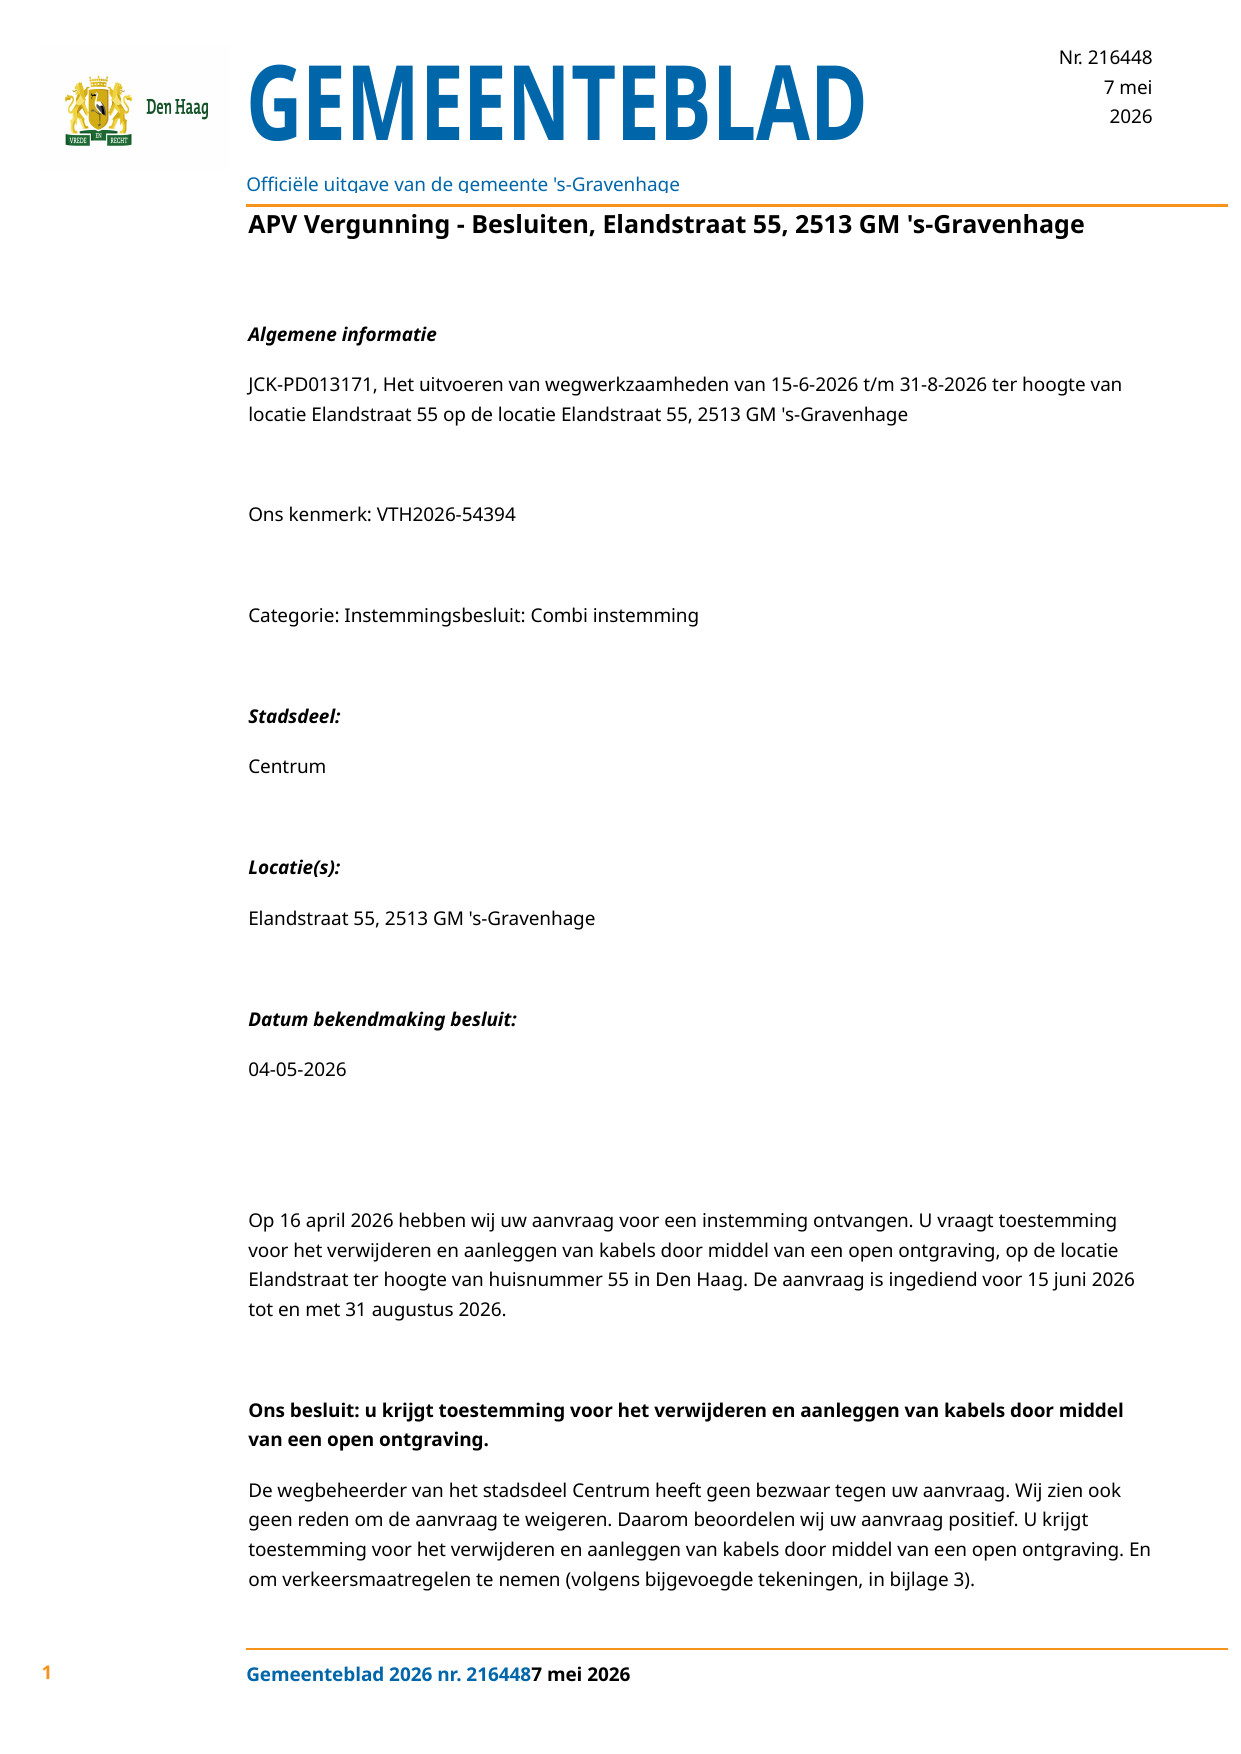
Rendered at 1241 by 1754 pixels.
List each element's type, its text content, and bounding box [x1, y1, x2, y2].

text Algemene informatie [248, 321, 1152, 346]
text Ons kenmerk: VTH2026-54394 [248, 502, 1152, 527]
text Centrum [248, 754, 1152, 779]
text 04-05-2026 [248, 1056, 1152, 1082]
text Stadsdeel: [248, 703, 1152, 729]
text JCK-PD013171, Het uitvoeren van wegwerkzaamheden van 15-6-2026 t/m 31-8-2026 ter hoogte van locatie Elandstraat 55 op de locatie Elandstraat 55, 2513 GM 's-Gravenhage [248, 371, 1152, 426]
text Datum bekendmaking besluit: [248, 1006, 1152, 1031]
text Categorie: Instemmingsbesluit: Combi instemming [248, 602, 1152, 628]
text Ons besluit: u krijgt toestemming voor het verwijderen en aanleggen van kabels door middel van een open ontgraving. [248, 1397, 1152, 1452]
text Op 16 april 2026 hebben wij uw aanvraag voor een instemming ontvangen. U vraagt toestemming voor het verwijderen en aanleggen van kabels door middel van een open ontgraving, op de locatie Elandstraat ter hoogte van huisnummer 55 in Den Haag. De aanvraag is ingediend voor 15 juni 2026 tot en met 31 augustus 2026. [248, 1207, 1152, 1322]
text Locatie(s): [248, 854, 1152, 880]
picture [41, 47, 231, 172]
text APV Vergunning - Besluiten, Elandstraat 55, 2513 GM 's-Gravenhage [248, 207, 1152, 241]
text De wegbeheerder van het stadsdeel Centrum heeft geen bezwaar tegen uw aanvraag. Wij zien ook geen reden om de aanvraag te weigeren. Daarom beoordelen wij uw aanvraag positief. U krijgt toestemming voor het verwijderen en aanleggen van kabels door middel van een open ontgraving. En om verkeersmaatregelen te nemen (volgens bijgevoegde tekeningen, in bijlage 3). [248, 1477, 1152, 1591]
text Elandstraat 55, 2513 GM 's-Gravenhage [248, 905, 1152, 931]
